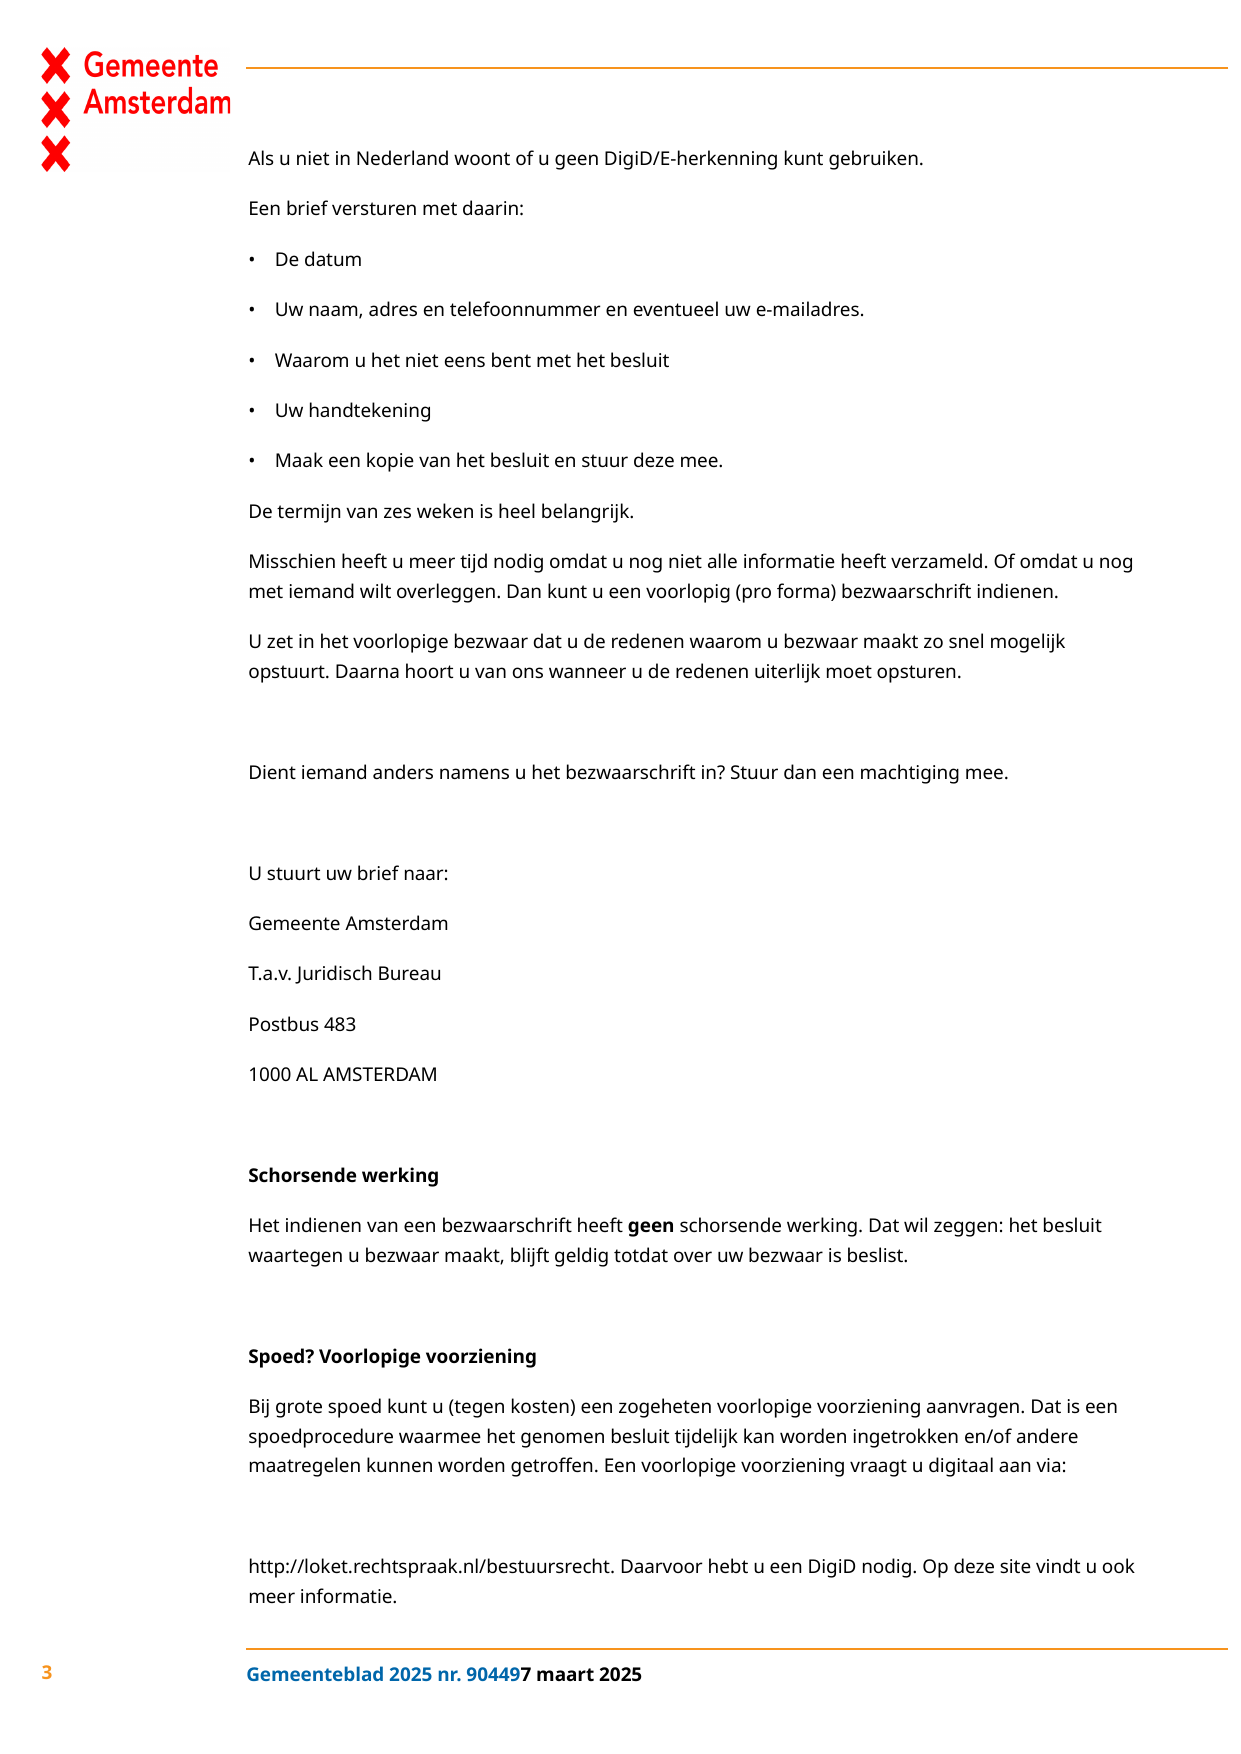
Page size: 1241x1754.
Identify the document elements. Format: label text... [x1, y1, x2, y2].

text Gemeente Amsterdam [248, 910, 1152, 936]
text U stuurt uw brief naar: [248, 860, 1152, 886]
text Misschien heeft u meer tijd nodig omdat u nog niet alle informatie heeft verzameld. Of omdat u nog met iemand wilt overleggen. Dan kunt u een voorlopig (pro forma) bezwaarschrift indienen. [248, 548, 1152, 604]
text Als u niet in Nederland woont of u geen DigiD/E-herkenning kunt gebruiken. [248, 145, 1152, 171]
text Dient iemand anders namens u het bezwaarschrift in? Stuur dan een machtiging mee. [248, 759, 1152, 785]
text • Uw handtekening [248, 397, 1152, 423]
text Postbus 483 [248, 1011, 1152, 1037]
text • Uw naam, adres en telefoonnummer en eventueel uw e-mailadres. [248, 296, 1152, 322]
text U zet in het voorlopige bezwaar dat u de redenen waarom u bezwaar maakt zo snel mogelijk opstuurt. Daarna hoort u van ons wanneer u de redenen uiterlijk moet opsturen. [248, 628, 1152, 684]
text Schorsende werking [248, 1162, 1152, 1188]
text Bij grote spoed kunt u (tegen kosten) een zogeheten voorlopige voorziening aanvragen. Dat is een spoedprocedure waarmee het genomen besluit tijdelijk kan worden ingetrokken en/of andere maatregelen kunnen worden getroffen. Een voorlopige voorziening vraagt u digitaal aan via: [248, 1393, 1152, 1478]
text • Maak een kopie van het besluit en stuur deze mee. [248, 448, 1152, 473]
text http://loket.rechtspraak.nl/bestuursrecht. Daarvoor hebt u een DigiD nodig. Op deze site vindt u ook meer informatie. [248, 1553, 1152, 1609]
text 1000 AL AMSTERDAM [248, 1061, 1152, 1087]
picture [41, 47, 231, 172]
text Spoed? Voorlopige voorziening [248, 1343, 1152, 1369]
text Een brief versturen met daarin: [248, 196, 1152, 221]
text Het indienen van een bezwaarschrift heeft geen schorsende werking. Dat wil zeggen: het besluit waartegen u bezwaar maakt, blijft geldig totdat over uw bezwaar is beslist. [248, 1213, 1152, 1268]
text • Waarom u het niet eens bent met het besluit [248, 347, 1152, 373]
text • De datum [248, 246, 1152, 272]
text De termijn van zes weken is heel belangrijk. [248, 498, 1152, 524]
text T.a.v. Juridisch Bureau [248, 961, 1152, 986]
